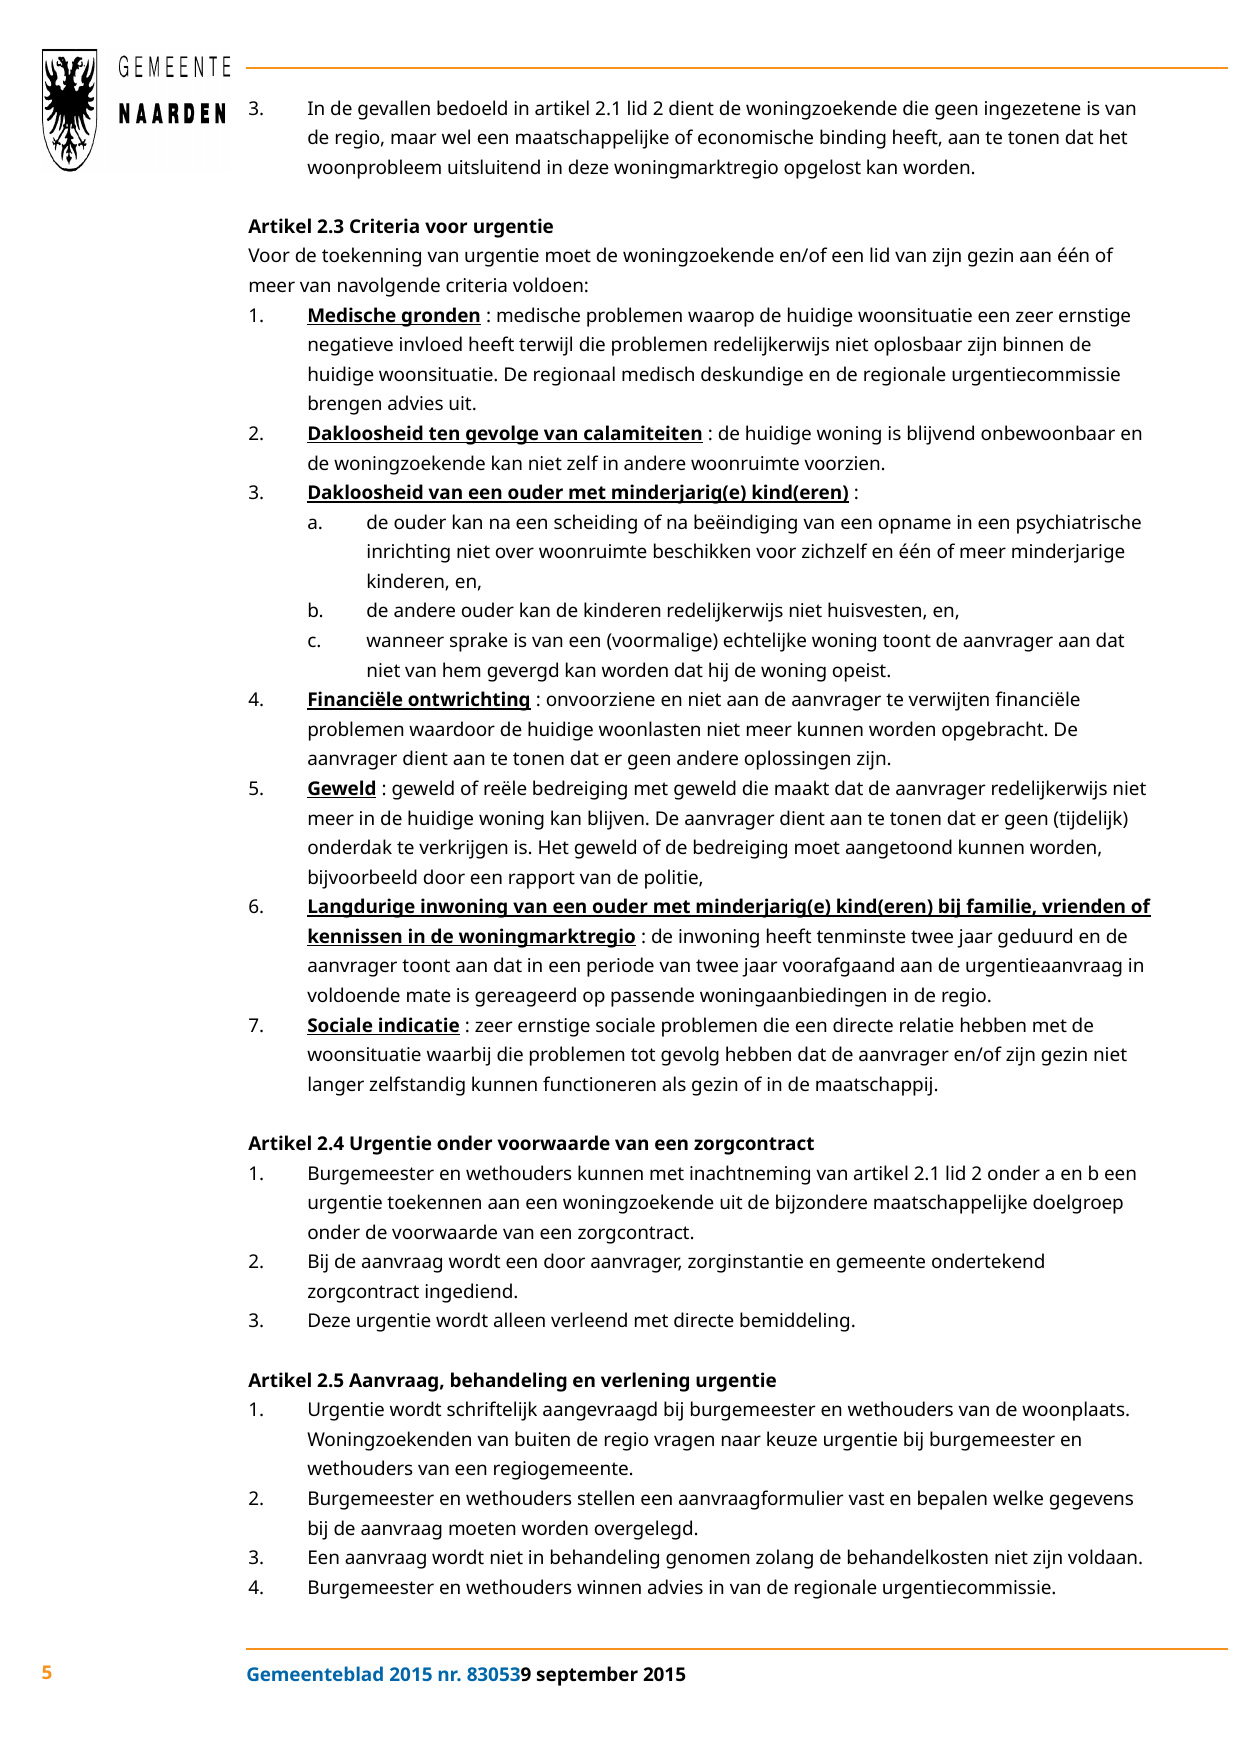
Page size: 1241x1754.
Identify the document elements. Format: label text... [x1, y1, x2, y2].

list Medische gronden : medische problemen waarop de huidige woonsituatie een zeer ernstige negatieve invloed heeft terwijl die problemen redelijkerwijs niet oplosbaar zijn binnen de huidige woonsituatie. De regionaal medisch deskundige en de regionale urgentiecommissie brengen advies uit. [248, 302, 1152, 416]
list Langdurige inwoning van een ouder met minderjarig(e) kind(eren) bij familie, vrienden of kennissen in de woningmarktregio : de inwoning heeft tenminste twee jaar geduurd en de aanvrager toont aan dat in een periode van twee jaar voorafgaand aan de urgentieaanvraag in voldoende mate is gereageerd op passende woningaanbiedingen in de regio. [248, 893, 1152, 1008]
list In de gevallen bedoeld in artikel 2.1 lid 2 dient de woningzoekende die geen ingezetene is van de regio, maar wel een maatschappelijke of economische binding heeft, aan te tonen dat het woonprobleem uitsluitend in deze woningmarktregio opgelost kan worden. [248, 95, 1152, 180]
list Bij de aanvraag wordt een door aanvrager, zorginstantie en gemeente ondertekend zorgcontract ingediend. [248, 1248, 1152, 1304]
text Voor de toekenning van urgentie moet de woningzoekende en/of een lid van zijn gezin aan één of meer van navolgende criteria voldoen: [248, 243, 1152, 298]
list Financiële ontwrichting : onvoorziene en niet aan de aanvrager te verwijten financiële problemen waardoor de huidige woonlasten niet meer kunnen worden opgebracht. De aanvrager dient aan te tonen dat er geen andere oplossingen zijn. [248, 686, 1152, 771]
list Burgemeester en wethouders kunnen met inachtneming van artikel 2.1 lid 2 onder a en b een urgentie toekennen aan een woningzoekende uit de bijzondere maatschappelijke doelgroep onder de voorwaarde van een zorgcontract. [248, 1160, 1152, 1245]
text Artikel 2.4 Urgentie onder voorwaarde van een zorgcontract [248, 1130, 1152, 1156]
list wanneer sprake is van een (voormalige) echtelijke woning toont de aanvrager aan dat niet van hem gevergd kan worden dat hij de woning opeist. [307, 627, 1152, 683]
list Geweld : geweld of reële bedreiging met geweld die maakt dat de aanvrager redelijkerwijs niet meer in de huidige woning kan blijven. De aanvrager dient aan te tonen dat er geen (tijdelijk) onderdak te verkrijgen is. Het geweld of de bedreiging moet aangetoond kunnen worden, bijvoorbeeld door een rapport van de politie, [248, 775, 1152, 890]
text Artikel 2.3 Criteria voor urgentie [248, 213, 1152, 239]
list de andere ouder kan de kinderen redelijkerwijs niet huisvesten, en, [307, 598, 1152, 623]
list Burgemeester en wethouders stellen een aanvraagformulier vast en bepalen welke gegevens bij de aanvraag moeten worden overgelegd. [248, 1485, 1152, 1541]
list Urgentie wordt schriftelijk aangevraagd bij burgemeester en wethouders van de woonplaats. Woningzoekenden van buiten de regio vragen naar keuze urgentie bij burgemeester en wethouders van een regiogemeente. [248, 1396, 1152, 1481]
list Sociale indicatie : zeer ernstige sociale problemen die een directe relatie hebben met de woonsituatie waarbij die problemen tot gevolg hebben dat de aanvrager en/of zijn gezin niet langer zelfstandig kunnen functioneren als gezin of in de maatschappij. [248, 1012, 1152, 1097]
list Burgemeester en wethouders winnen advies in van de regionale urgentiecommissie. [248, 1574, 1152, 1600]
list Dakloosheid ten gevolge van calamiteiten : de huidige woning is blijvend onbewoonbaar en de woningzoekende kan niet zelf in andere woonruimte voorzien. [248, 420, 1152, 476]
picture [41, 47, 231, 172]
text Artikel 2.5 Aanvraag, behandeling en verlening urgentie [248, 1367, 1152, 1393]
list Deze urgentie wordt alleen verleend met directe bemiddeling. [248, 1308, 1152, 1333]
list de ouder kan na een scheiding of na beëindiging van een opname in een psychiatrische inrichting niet over woonruimte beschikken voor zichzelf en één of meer minderjarige kinderen, en, [307, 509, 1152, 594]
list Dakloosheid van een ouder met minderjarig(e) kind(eren) : [248, 479, 1152, 505]
list Een aanvraag wordt niet in behandeling genomen zolang de behandelkosten niet zijn voldaan. [248, 1544, 1152, 1570]
